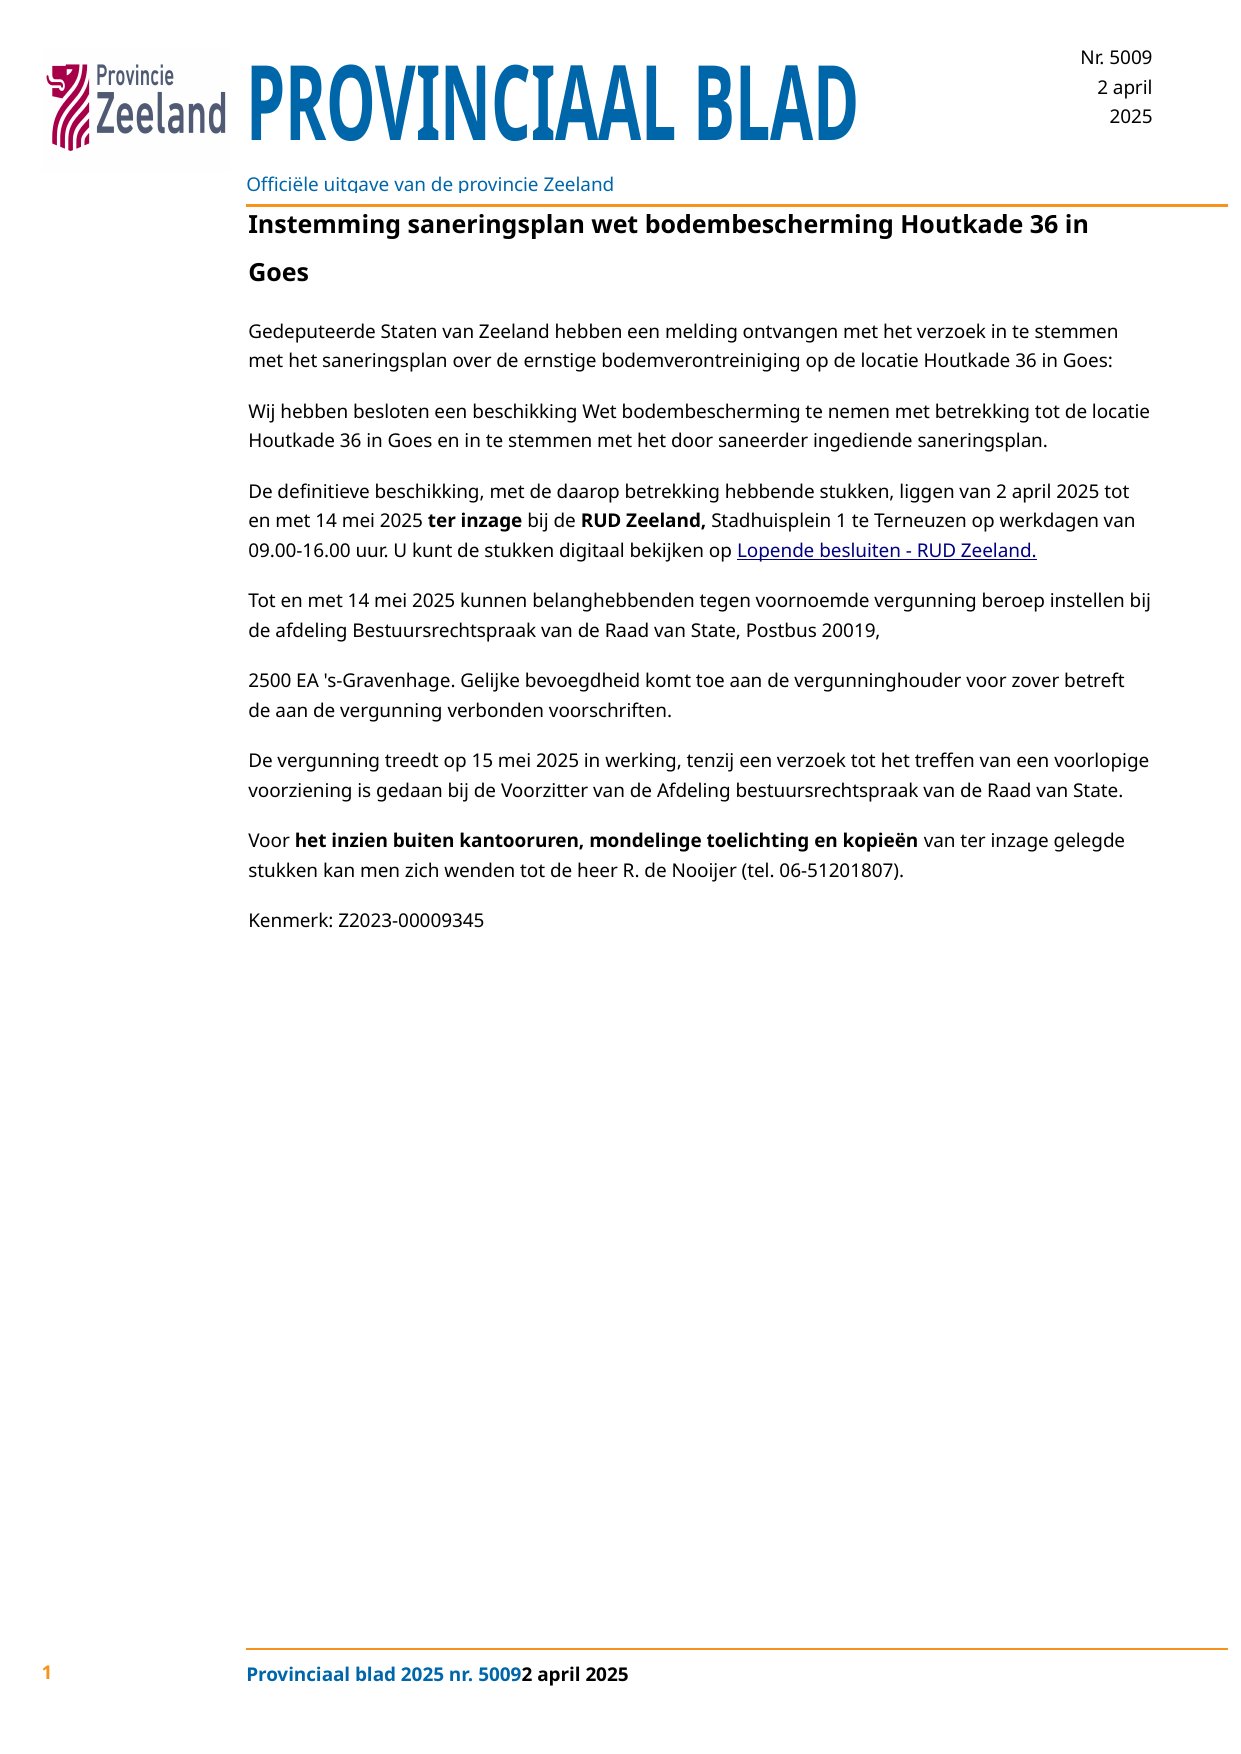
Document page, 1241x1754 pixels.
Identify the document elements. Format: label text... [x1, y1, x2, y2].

picture [41, 47, 231, 172]
text Voor het inzien buiten kantooruren, mondelinge toelichting en kopieën van ter inzage gelegde stukken kan men zich wenden tot de heer R. de Nooijer (tel. 06-51201807). [248, 827, 1152, 883]
text De vergunning treedt op 15 mei 2025 in werking, tenzij een verzoek tot het treffen van een voorlopige voorziening is gedaan bij de Voorzitter van de Afdeling bestuursrechtspraak van de Raad van State. [248, 747, 1152, 803]
text De definitieve beschikking, met de daarop betrekking hebbende stukken, liggen van 2 april 2025 tot en met 14 mei 2025 ter inzage bij de RUD Zeeland, Stadhuisplein 1 te Terneuzen op werkdagen van 09.00-16.00 uur. U kunt de stukken digitaal bekijken op Lopende besluiten - RUD Zeeland. [248, 478, 1152, 563]
text Instemming saneringsplan wet bodembescherming Houtkade 36 in Goes [248, 207, 1152, 288]
text 2500 EA 's-Gravenhage. Gelijke bevoegdheid komt toe aan de vergunninghouder voor zover betreft de aan de vergunning verbonden voorschriften. [248, 667, 1152, 723]
text Gedeputeerde Staten van Zeeland hebben een melding ontvangen met het verzoek in te stemmen met het saneringsplan over de ernstige bodemverontreiniging op de locatie Houtkade 36 in Goes: [248, 318, 1152, 373]
text Wij hebben besloten een beschikking Wet bodembescherming te nemen met betrekking tot de locatie Houtkade 36 in Goes en in te stemmen met het door saneerder ingediende saneringsplan. [248, 398, 1152, 453]
text Tot en met 14 mei 2025 kunnen belanghebbenden tegen voornoemde vergunning beroep instellen bij de afdeling Bestuursrechtspraak van de Raad van State, Postbus 20019, [248, 587, 1152, 643]
text Kenmerk: Z2023-00009345 [248, 907, 1152, 933]
